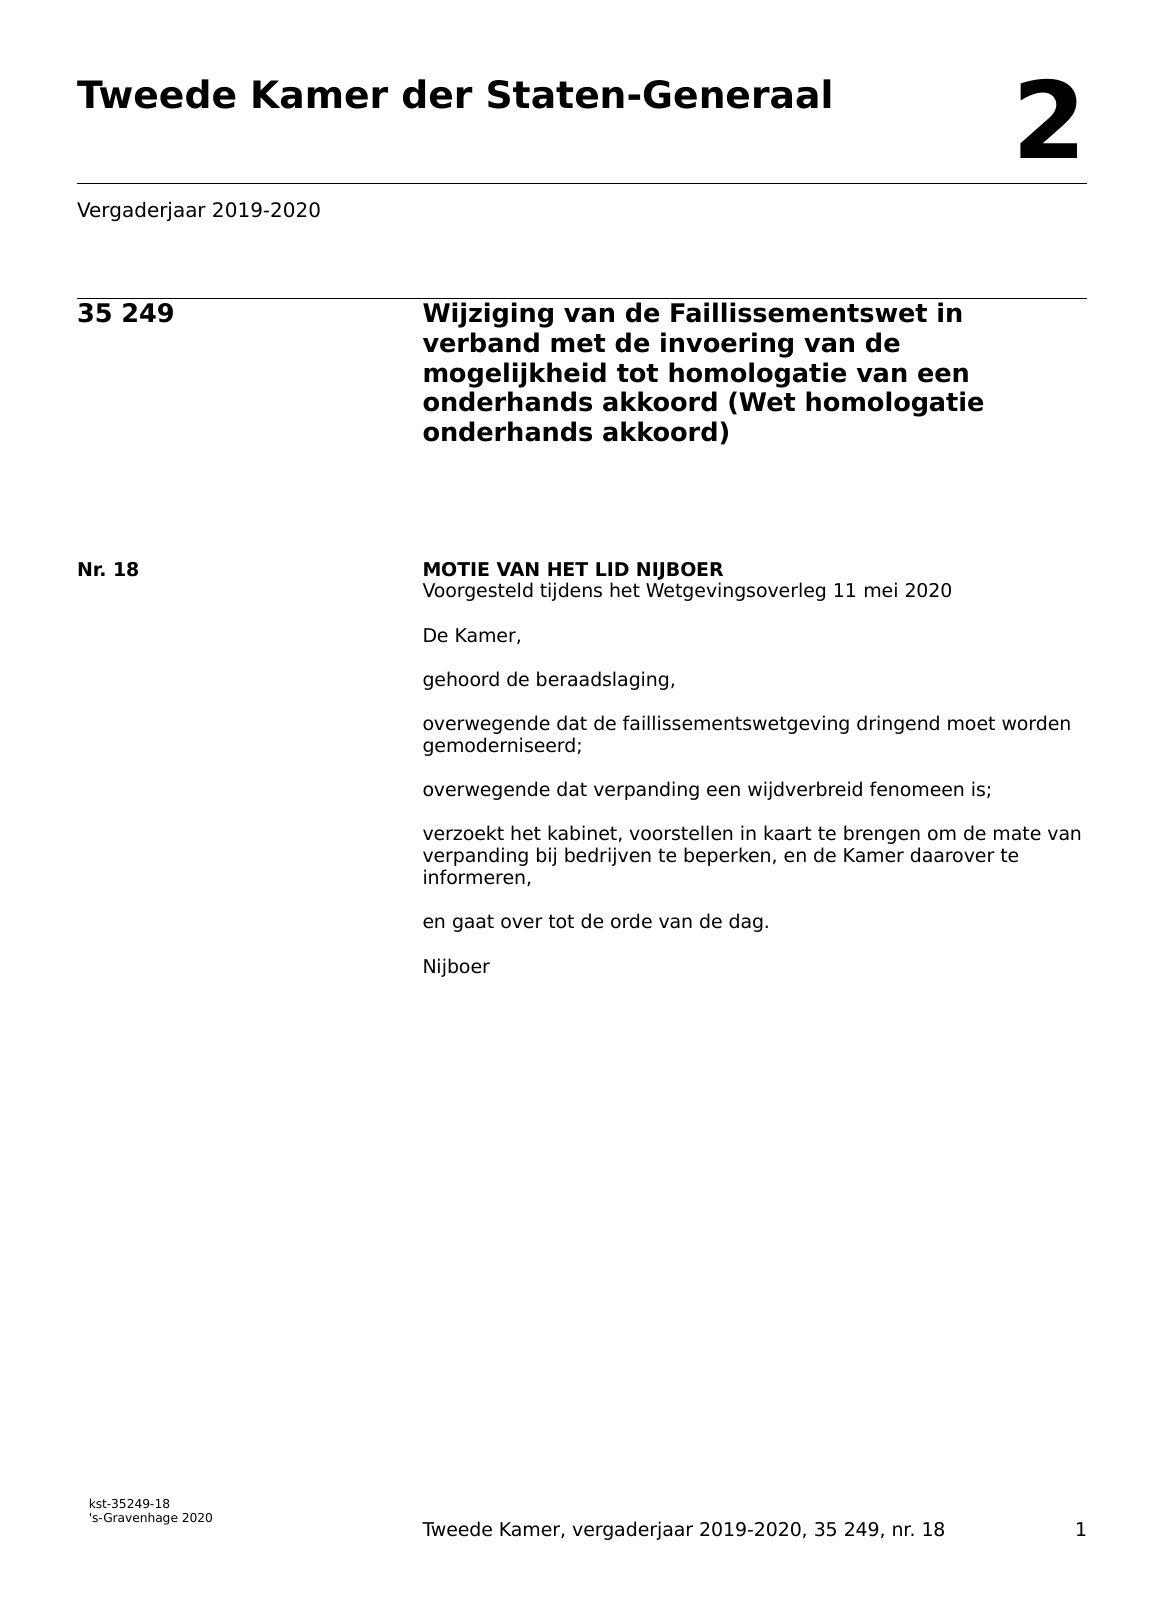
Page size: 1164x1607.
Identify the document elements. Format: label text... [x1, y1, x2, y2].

text Nijboer [422, 956, 1087, 977]
text 's-Gravenhage 2020 [88, 1511, 323, 1525]
text verzoekt het kabinet, voorstellen in kaart te brengen om de mate van verpanding bij bedrijven te beperken, en de Kamer daarover te informeren, [422, 823, 1087, 889]
table_header Tweede Kamer der Staten-Generaal [77, 59, 886, 183]
text kst-35249-18 [88, 1497, 323, 1511]
table_header 2 [886, 59, 1087, 183]
text overwegende dat de faillissementswetgeving dringend moet worden gemoderniseerd; [422, 713, 1087, 757]
text overwegende dat verpanding een wijdverbreid fenomeen is; [422, 779, 1087, 801]
text en gaat over tot de orde van de dag. [422, 911, 1087, 933]
subtitle 35 249 Wijziging van de Faillissementswet in verband met de invoering van de mogelijkheid tot homologatie van een onderhands akkoord (Wet homologatie onderhands akkoord) [77, 299, 1087, 447]
text gehoord de beraadslaging, [422, 669, 1087, 691]
text De Kamer, [422, 624, 1087, 647]
subtitle Nr. 18 MOTIE VAN HET LID NIJBOER [77, 558, 1087, 580]
text Voorgesteld tijdens het Wetgevingsoverleg 11 mei 2020 [422, 580, 1087, 602]
table_cell Vergaderjaar 2019-2020 [77, 184, 1087, 298]
